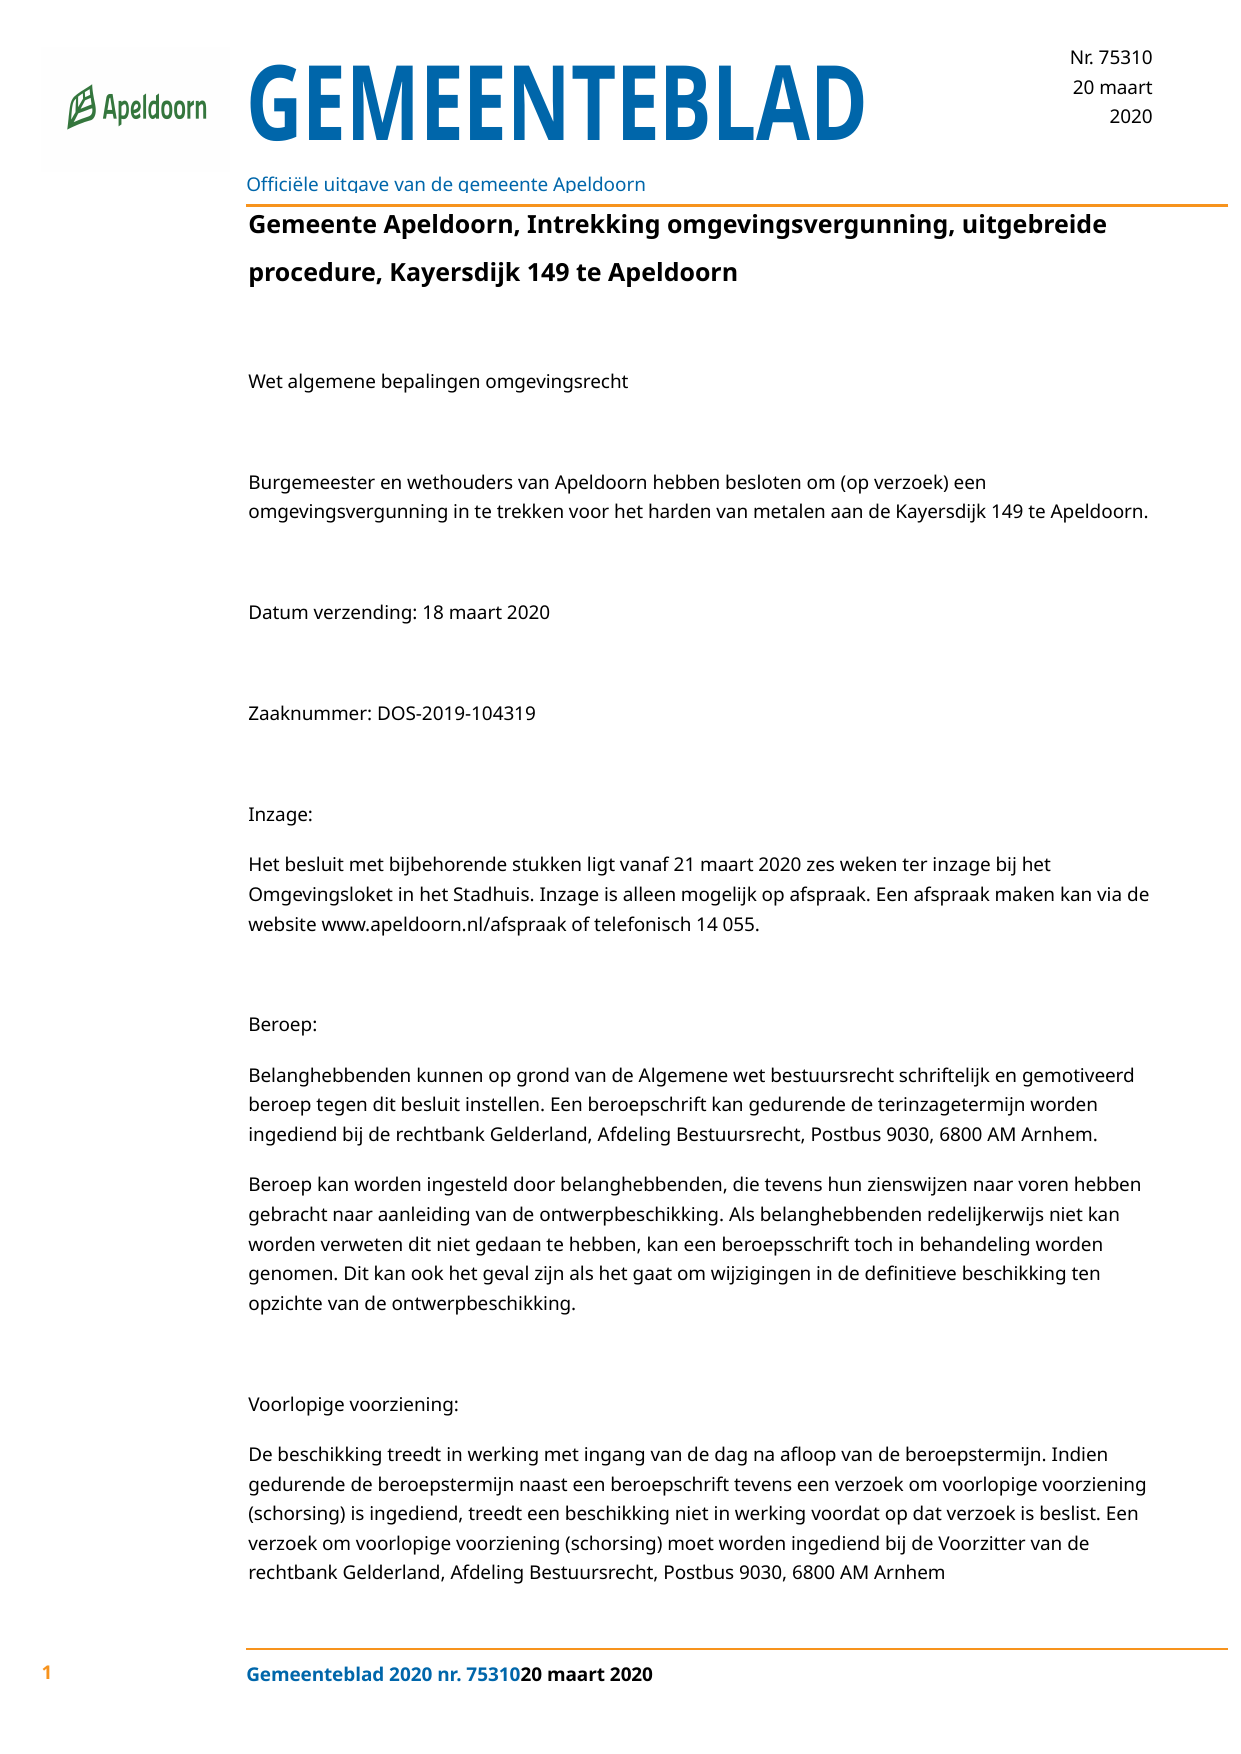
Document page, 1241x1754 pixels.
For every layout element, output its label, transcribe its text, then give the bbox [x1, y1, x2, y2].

text Inzage: [248, 801, 1152, 827]
text Gemeente Apeldoorn, Intrekking omgevingsvergunning, uitgebreide procedure, Kayersdijk 149 te Apeldoorn [248, 207, 1152, 288]
text Voorlopige voorziening: [248, 1391, 1152, 1417]
text Het besluit met bijbehorende stukken ligt vanaf 21 maart 2020 zes weken ter inzage bij het Omgevingsloket in het Stadhuis. Inzage is alleen mogelijk op afspraak. Een afspraak maken kan via de website www.apeldoorn.nl/afspraak of telefonisch 14 055. [248, 852, 1152, 937]
text Wet algemene bepalingen omgevingsrecht [248, 368, 1152, 394]
text Beroep kan worden ingesteld door belanghebbenden, die tevens hun zienswijzen naar voren hebben gebracht naar aanleiding van de ontwerpbeschikking. Als belanghebbenden redelijkerwijs niet kan worden verweten dit niet gedaan te hebben, kan een beroepsschrift toch in behandeling worden genomen. Dit kan ook het geval zijn als het gaat om wijzigingen in de definitieve beschikking ten opzichte van de ontwerpbeschikking. [248, 1172, 1152, 1316]
text Datum verzending: 18 maart 2020 [248, 599, 1152, 625]
text Belanghebbenden kunnen op grond van de Algemene wet bestuursrecht schriftelijk en gemotiveerd beroep tegen dit besluit instellen. Een beroepschrift kan gedurende de terinzagetermijn worden ingediend bij de rechtbank Gelderland, Afdeling Bestuursrecht, Postbus 9030, 6800 AM Arnhem. [248, 1062, 1152, 1147]
text De beschikking treedt in werking met ingang van de dag na afloop van de beroepstermijn. Indien gedurende de beroepstermijn naast een beroepschrift tevens een verzoek om voorlopige voorziening (schorsing) is ingediend, treedt een beschikking niet in werking voordat op dat verzoek is beslist. Een verzoek om voorlopige voorziening (schorsing) moet worden ingediend bij de Voorzitter van de rechtbank Gelderland, Afdeling Bestuursrecht, Postbus 9030, 6800 AM Arnhem [248, 1441, 1152, 1585]
text Burgemeester en wethouders van Apeldoorn hebben besloten om (op verzoek) een omgevingsvergunning in te trekken voor het harden van metalen aan de Kayersdijk 149 te Apeldoorn. [248, 469, 1152, 524]
text Beroep: [248, 1012, 1152, 1037]
picture [41, 47, 231, 172]
text Zaaknummer: DOS-2019-104319 [248, 700, 1152, 726]
